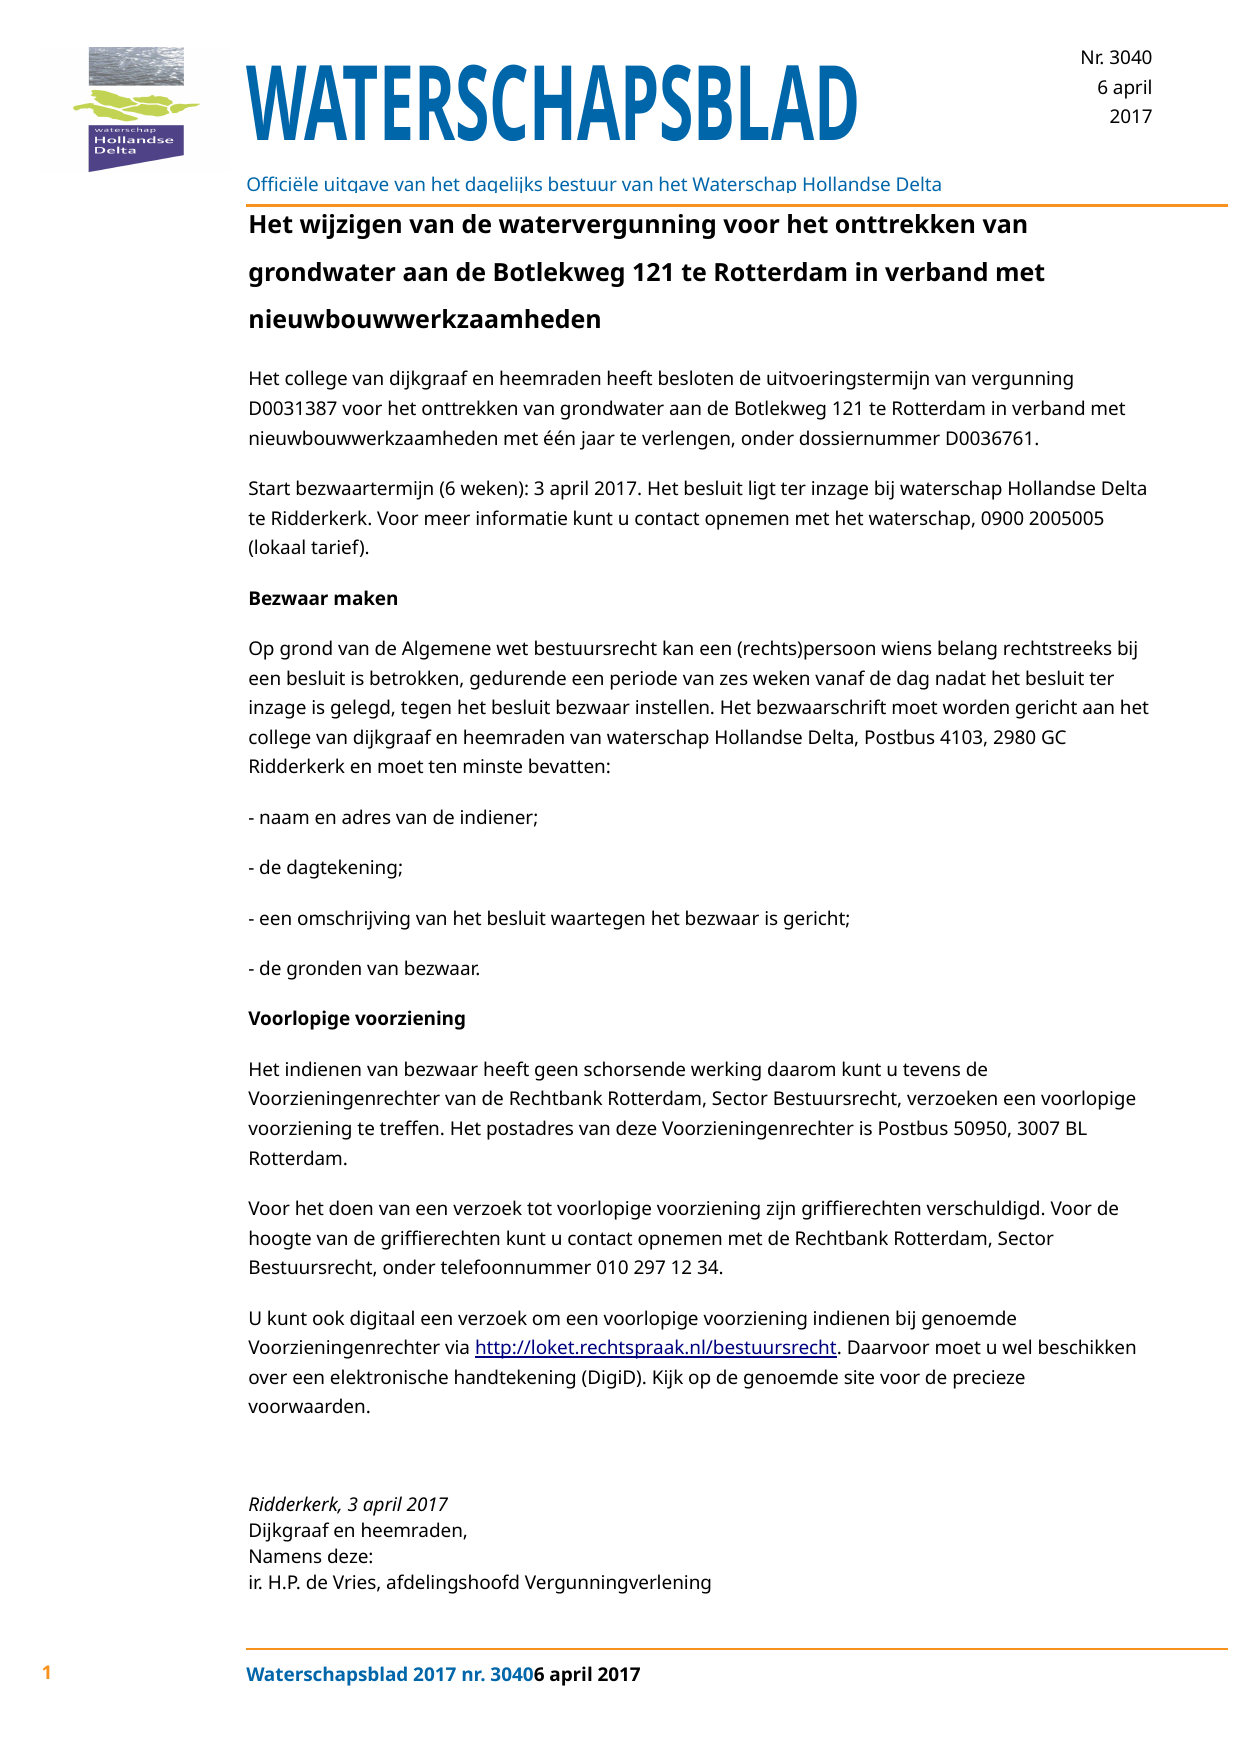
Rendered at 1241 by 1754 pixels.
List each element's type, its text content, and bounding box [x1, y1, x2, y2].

text Bezwaar maken [248, 585, 1152, 610]
text Het indienen van bezwaar heeft geen schorsende werking daarom kunt u tevens de Voorzieningenrechter van de Rechtbank Rotterdam, Sector Bestuursrecht, verzoeken een voorlopige voorziening te treffen. Het postadres van deze Voorzieningenrechter is Postbus 50950, 3007 BL Rotterdam. [248, 1056, 1152, 1170]
text - de dagtekening; [248, 854, 1152, 880]
text Start bezwaartermijn (6 weken): 3 april 2017. Het besluit ligt ter inzage bij waterschap Hollandse Delta te Ridderkerk. Voor meer informatie kunt u contact opnemen met het waterschap, 0900 2005005 (lokaal tarief). [248, 475, 1152, 560]
text - naam en adres van de indiener; [248, 804, 1152, 829]
text Ridderkerk, 3 april 2017 [248, 1492, 1152, 1517]
text Het wijzigen van de watervergunning voor het onttrekken van grondwater aan de Botlekweg 121 te Rotterdam in verband met nieuwbouwwerkzaamheden [248, 207, 1152, 336]
text U kunt ook digitaal een verzoek om een voorlopige voorziening indienen bij genoemde Voorzieningenrechter via http://loket.rechtspraak.nl/bestuursrecht. Daarvoor moet u wel beschikken over een elektronische handtekening (DigiD). Kijk op de genoemde site voor de precieze voorwaarden. [248, 1305, 1152, 1419]
text - een omschrijving van het besluit waartegen het bezwaar is gericht; [248, 905, 1152, 930]
text ir. H.P. de Vries, afdelingshoofd Vergunningverlening [248, 1569, 1152, 1594]
text Dijkgraaf en heemraden, [248, 1517, 1152, 1543]
text - de gronden van bezwaar. [248, 955, 1152, 981]
text Het college van dijkgraaf en heemraden heeft besloten de uitvoeringstermijn van vergunning D0031387 voor het onttrekken van grondwater aan de Botlekweg 121 te Rotterdam in verband met nieuwbouwwerkzaamheden met één jaar te verlengen, onder dossiernummer D0036761. [248, 366, 1152, 450]
text Voorlopige voorziening [248, 1006, 1152, 1031]
text Voor het doen van een verzoek tot voorlopige voorziening zijn griffierechten verschuldigd. Voor de hoogte van de griffierechten kunt u contact opnemen met de Rechtbank Rotterdam, Sector Bestuursrecht, onder telefoonnummer 010 297 12 34. [248, 1195, 1152, 1280]
text Op grond van de Algemene wet bestuursrecht kan een (rechts)persoon wiens belang rechtstreeks bij een besluit is betrokken, gedurende een periode van zes weken vanaf de dag nadat het besluit ter inzage is gelegd, tegen het besluit bezwaar instellen. Het bezwaarschrift moet worden gericht aan het college van dijkgraaf en heemraden van waterschap Hollandse Delta, Postbus 4103, 2980 GC Ridderkerk en moet ten minste bevatten: [248, 635, 1152, 779]
text Namens deze: [248, 1543, 1152, 1569]
picture [41, 47, 231, 172]
